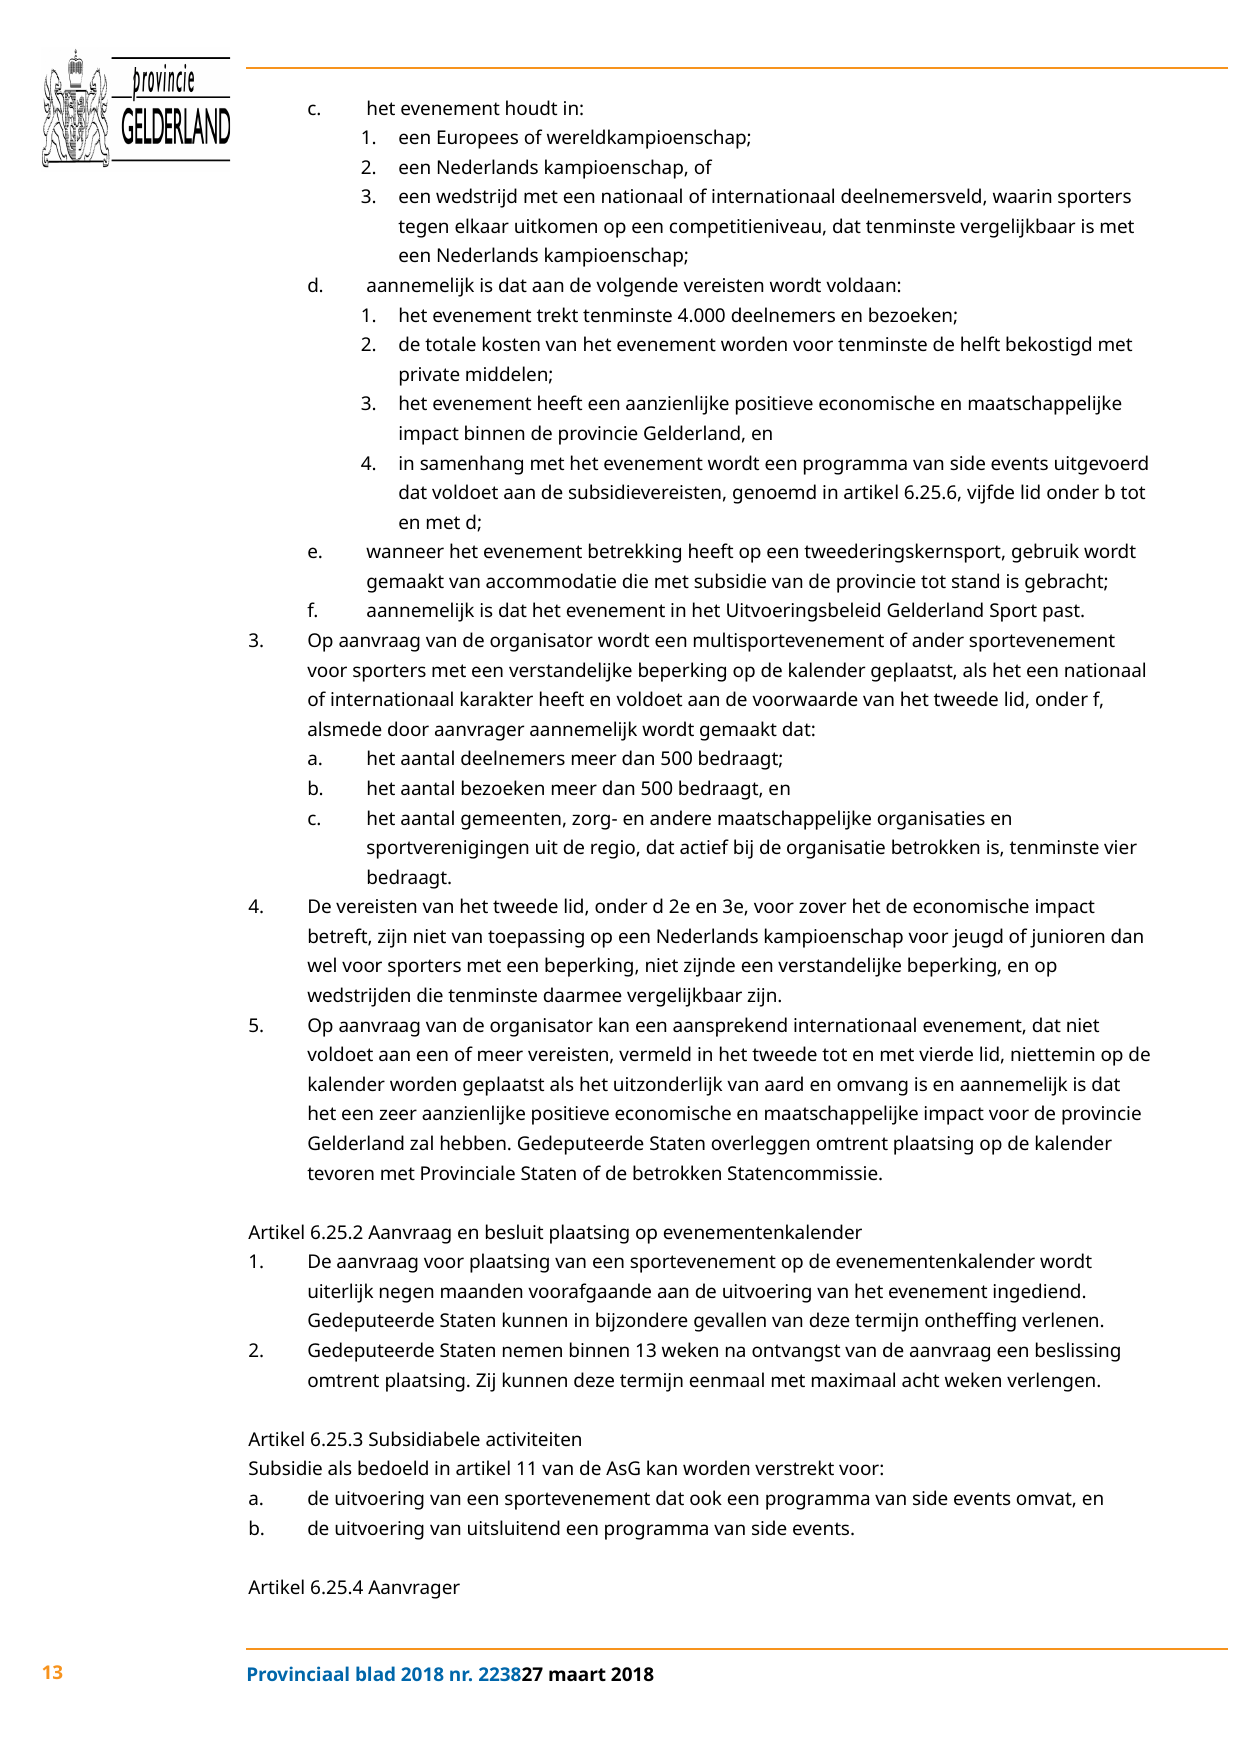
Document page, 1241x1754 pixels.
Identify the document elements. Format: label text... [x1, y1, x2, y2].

list De aanvraag voor plaatsing van een sportevenement op de evenementenkalender wordt uiterlijk negen maanden voorafgaande aan de uitvoering van het evenement ingediend. Gedeputeerde Staten kunnen in bijzondere gevallen van deze termijn ontheffing verlenen. [248, 1248, 1152, 1333]
list Op aanvraag van de organisator wordt een multisportevenement of ander sportevenement voor sporters met een verstandelijke beperking op de kalender geplaatst, als het een nationaal of internationaal karakter heeft en voldoet aan de voorwaarde van het tweede lid, onder f, alsmede door aanvrager aannemelijk wordt gemaakt dat: [248, 627, 1152, 742]
text Artikel 6.25.3 Subsidiabele activiteiten [248, 1426, 1152, 1452]
list Op aanvraag van de organisator kan een aansprekend internationaal evenement, dat niet voldoet aan een of meer vereisten, vermeld in het tweede tot en met vierde lid, niettemin op de kalender worden geplaatst als het uitzonderlijk van aard en omvang is en aannemelijk is dat het een zeer aanzienlijke positieve economische en maatschappelijke impact voor de provincie Gelderland zal hebben. Gedeputeerde Staten overleggen omtrent plaatsing op de kalender tevoren met Provinciale Staten of de betrokken Statencommissie. [248, 1012, 1152, 1186]
list het aantal gemeenten, zorg- en andere maatschappelijke organisaties en sportverenigingen uit de regio, dat actief bij de organisatie betrokken is, tenminste vier bedraagt. [307, 805, 1152, 890]
list De vereisten van het tweede lid, onder d 2e en 3e, voor zover het de economische impact betreft, zijn niet van toepassing op een Nederlands kampioenschap voor jeugd of junioren dan wel voor sporters met een beperking, niet zijnde een verstandelijke beperking, en op wedstrijden die tenminste daarmee vergelijkbaar zijn. [248, 893, 1152, 1008]
list de uitvoering van een sportevenement dat ook een programma van side events omvat, en [248, 1485, 1152, 1511]
list aannemelijk is dat het evenement in het Uitvoeringsbeleid Gelderland Sport past. [307, 598, 1152, 623]
list het evenement heeft een aanzienlijke positieve economische en maatschappelijke impact binnen de provincie Gelderland, en [361, 391, 1152, 446]
text Artikel 6.25.2 Aanvraag en besluit plaatsing op evenementenkalender [248, 1219, 1152, 1245]
list het aantal deelnemers meer dan 500 bedraagt; [307, 746, 1152, 771]
text Artikel 6.25.4 Aanvrager [248, 1574, 1152, 1600]
list aannemelijk is dat aan de volgende vereisten wordt voldaan: [307, 272, 1152, 298]
list Gedeputeerde Staten nemen binnen 13 weken na ontvangst van de aanvraag een beslissing omtrent plaatsing. Zij kunnen deze termijn eenmaal met maximaal acht weken verlengen. [248, 1337, 1152, 1393]
list de totale kosten van het evenement worden voor tenminste de helft bekostigd met private middelen; [361, 331, 1152, 387]
list het evenement trekt tenminste 4.000 deelnemers en bezoeken; [361, 302, 1152, 328]
list een Europees of wereldkampioenschap; [361, 124, 1152, 150]
list een wedstrijd met een nationaal of internationaal deelnemersveld, waarin sporters tegen elkaar uitkomen op een competitieniveau, dat tenminste vergelijkbaar is met een Nederlands kampioenschap; [361, 183, 1152, 268]
list de uitvoering van uitsluitend een programma van side events. [248, 1515, 1152, 1541]
list in samenhang met het evenement wordt een programma van side events uitgevoerd dat voldoet aan de subsidievereisten, genoemd in artikel 6.25.6, vijfde lid onder b tot en met d; [361, 450, 1152, 535]
list het evenement houdt in: [307, 95, 1152, 121]
list het aantal bezoeken meer dan 500 bedraagt, en [307, 775, 1152, 801]
picture [41, 47, 231, 172]
list een Nederlands kampioenschap, of [361, 154, 1152, 180]
list wanneer het evenement betrekking heeft op een tweederingskernsport, gebruik wordt gemaakt van accommodatie die met subsidie van de provincie tot stand is gebracht; [307, 538, 1152, 594]
text Subsidie als bedoeld in artikel 11 van de AsG kan worden verstrekt voor: [248, 1456, 1152, 1481]
